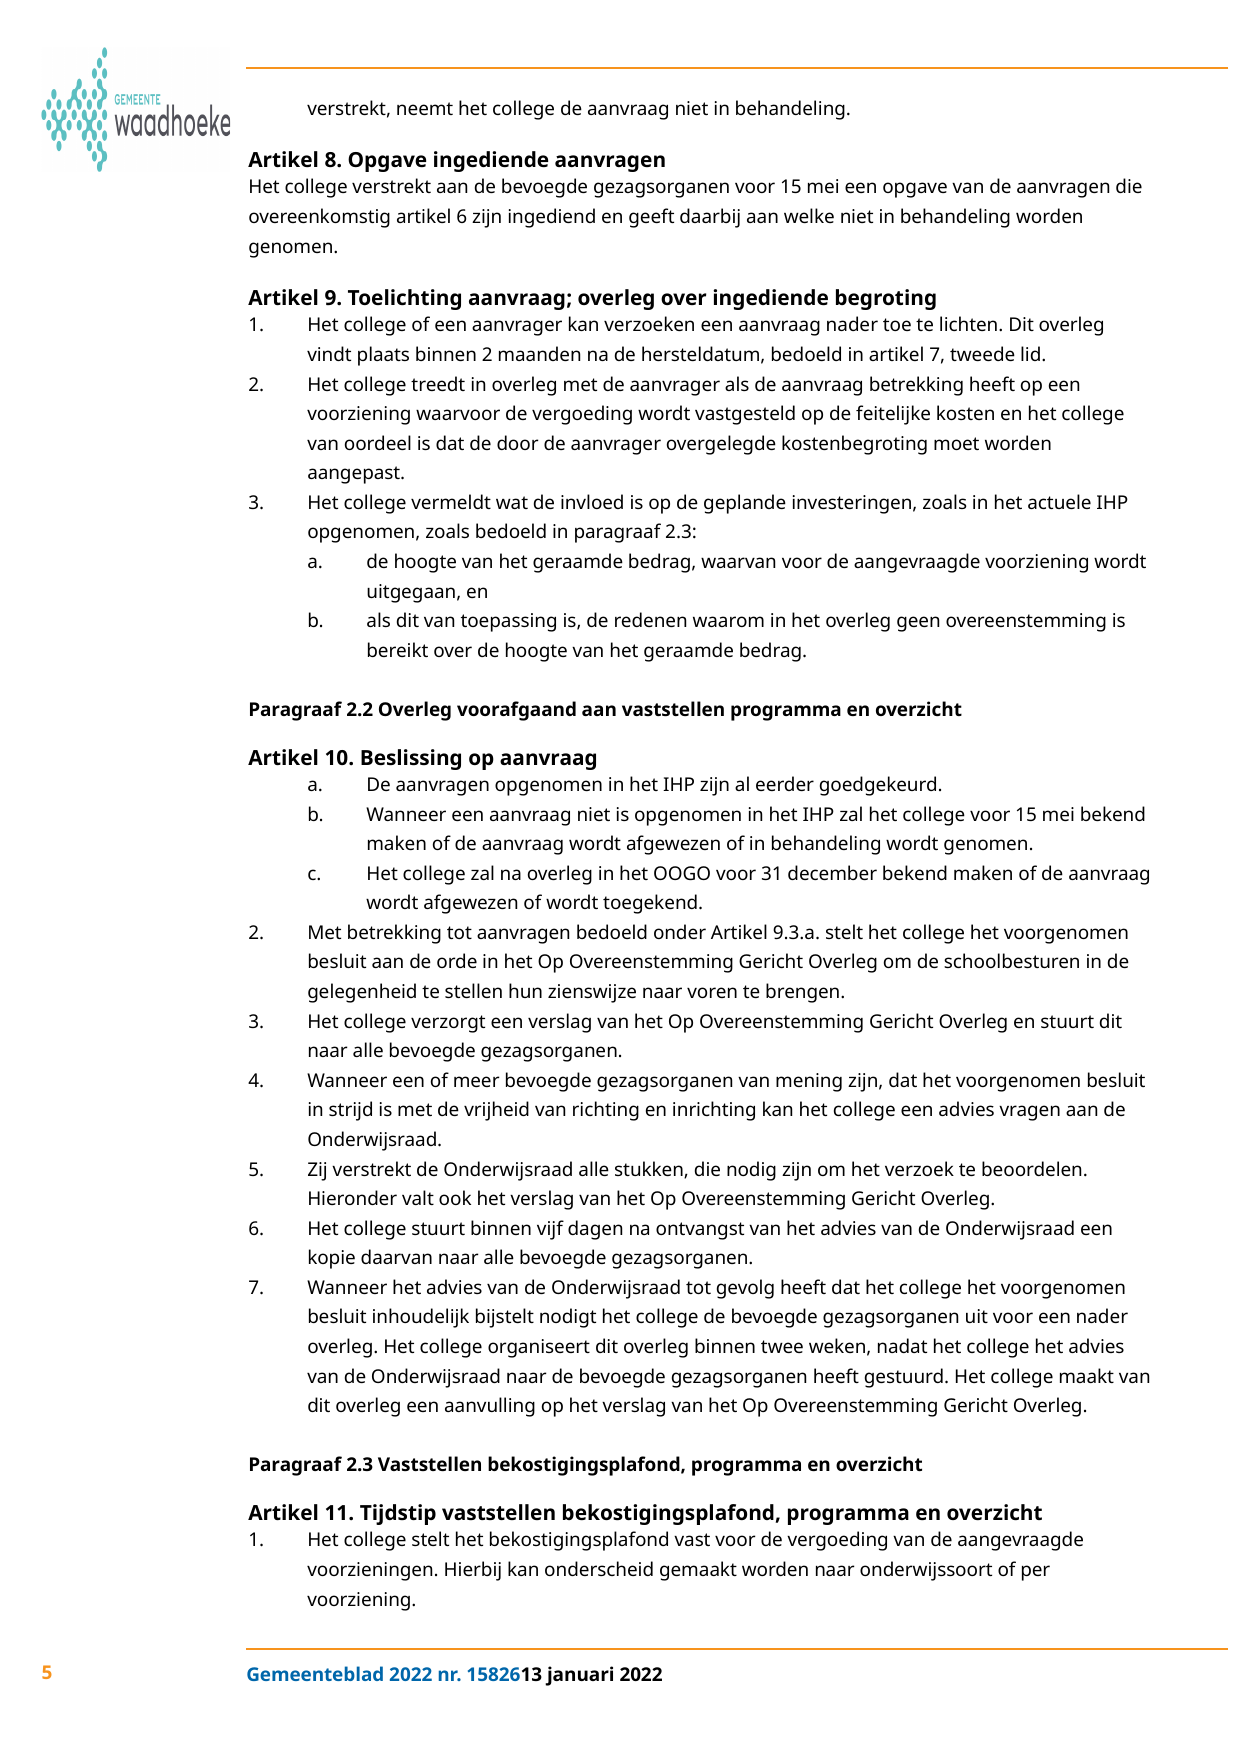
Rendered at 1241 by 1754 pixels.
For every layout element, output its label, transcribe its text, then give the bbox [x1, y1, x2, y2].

text Het college verstrekt aan de bevoegde gezagsorganen voor 15 mei een opgave van de aanvragen die overeenkomstig artikel 6 zijn ingediend en geeft daarbij aan welke niet in behandeling worden genomen. [248, 174, 1152, 258]
picture [41, 47, 231, 172]
list Het college vermeldt wat de invloed is op de geplande investeringen, zoals in het actuele IHP opgenomen, zoals bedoeld in paragraaf 2.3: [248, 489, 1152, 544]
text Artikel 11. Tijdstip vaststellen bekostigingsplafond, programma en overzicht [248, 1498, 1152, 1527]
list Het college verzorgt een verslag van het Op Overeenstemming Gericht Overleg en stuurt dit naar alle bevoegde gezagsorganen. [248, 1008, 1152, 1063]
list Het college of een aanvrager kan verzoeken een aanvraag nader toe te lichten. Dit overleg vindt plaats binnen 2 maanden na de hersteldatum, bedoeld in artikel 7, tweede lid. [248, 312, 1152, 367]
list Het college stelt het bekostigingsplafond vast voor de vergoeding van de aangevraagde voorzieningen. Hierbij kan onderscheid gemaakt worden naar onderwijssoort of per voorziening. [248, 1527, 1152, 1612]
list Het college treedt in overleg met de aanvrager als de aanvraag betrekking heeft op een voorziening waarvoor de vergoeding wordt vastgesteld op de feitelijke kosten en het college van oordeel is dat de door de aanvrager overgelegde kostenbegroting moet worden aangepast. [248, 371, 1152, 485]
text Artikel 10. Beslissing op aanvraag [248, 743, 1152, 771]
list Het college stuurt binnen vijf dagen na ontvangst van het advies van de Onderwijsraad een kopie daarvan naar alle bevoegde gezagsorganen. [248, 1215, 1152, 1270]
list Wanneer een of meer bevoegde gezagsorganen van mening zijn, dat het voorgenomen besluit in strijd is met de vrijheid van richting en inrichting kan het college een advies vragen aan de Onderwijsraad. [248, 1067, 1152, 1152]
list verstrekt, neemt het college de aanvraag niet in behandeling. [248, 95, 1152, 121]
list de hoogte van het geraamde bedrag, waarvan voor de aangevraagde voorziening wordt uitgegaan, en [307, 548, 1152, 604]
list Met betrekking tot aanvragen bedoeld onder Artikel 9.3.a. stelt het college het voorgenomen besluit aan de orde in het Op Overeenstemming Gericht Overleg om de schoolbesturen in de gelegenheid te stellen hun zienswijze naar voren te brengen. [248, 919, 1152, 1004]
text Artikel 9. Toelichting aanvraag; overleg over ingediende begroting [248, 283, 1152, 312]
text Paragraaf 2.3 Vaststellen bekostigingsplafond, programma en overzicht [248, 1452, 1152, 1477]
list De aanvragen opgenomen in het IHP zijn al eerder goedgekeurd. [307, 771, 1152, 797]
text Paragraaf 2.2 Overleg voorafgaand aan vaststellen programma en overzicht [248, 696, 1152, 722]
list Het college zal na overleg in het OOGO voor 31 december bekend maken of de aanvraag wordt afgewezen of wordt toegekend. [307, 860, 1152, 915]
list Wanneer een aanvraag niet is opgenomen in het IHP zal het college voor 15 mei bekend maken of de aanvraag wordt afgewezen of in behandeling wordt genomen. [307, 801, 1152, 856]
list Wanneer het advies van de Onderwijsraad tot gevolg heeft dat het college het voorgenomen besluit inhoudelijk bijstelt nodigt het college de bevoegde gezagsorganen uit voor een nader overleg. Het college organiseert dit overleg binnen twee weken, nadat het college het advies van de Onderwijsraad naar de bevoegde gezagsorganen heeft gestuurd. Het college maakt van dit overleg een aanvulling op het verslag van het Op Overeenstemming Gericht Overleg. [248, 1274, 1152, 1418]
list als dit van toepassing is, de redenen waarom in het overleg geen overeenstemming is bereikt over de hoogte van het geraamde bedrag. [307, 607, 1152, 663]
list Zij verstrekt de Onderwijsraad alle stukken, die nodig zijn om het verzoek te beoordelen. Hieronder valt ook het verslag van het Op Overeenstemming Gericht Overleg. [248, 1156, 1152, 1211]
text Artikel 8. Opgave ingediende aanvragen [248, 145, 1152, 174]
